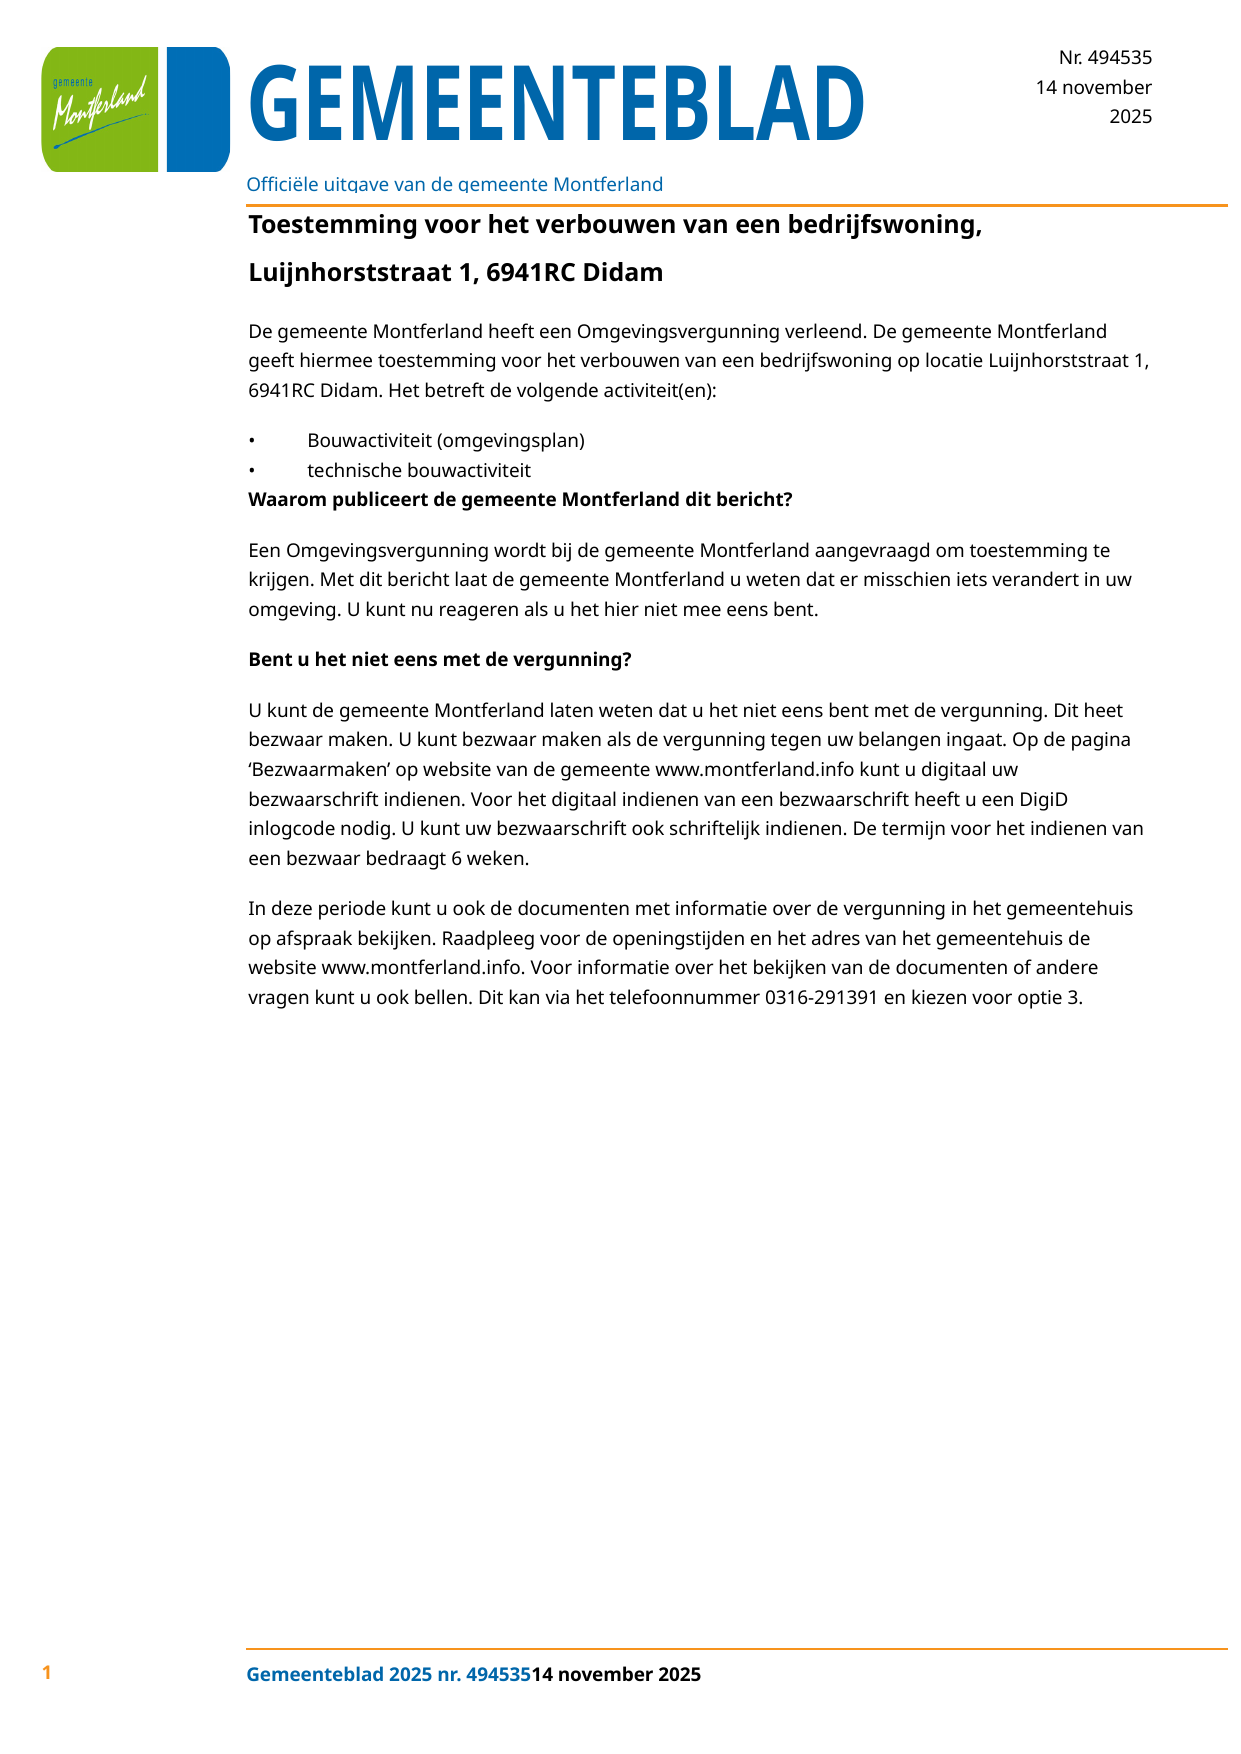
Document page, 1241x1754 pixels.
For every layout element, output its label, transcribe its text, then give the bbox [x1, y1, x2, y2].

text Toestemming voor het verbouwen van een bedrijfswoning, Luijnhorststraat 1, 6941RC Didam [248, 207, 1152, 288]
list technische bouwactiviteit [248, 457, 1152, 483]
text Bent u het niet eens met de vergunning? [248, 647, 1152, 672]
text In deze periode kunt u ook de documenten met informatie over de vergunning in het gemeentehuis op afspraak bekijken. Raadpleeg voor de openingstijden en het adres van het gemeentehuis de website www.montferland.info. Voor informatie over het bekijken van de documenten of andere vragen kunt u ook bellen. Dit kan via het telefoonnummer 0316-291391 en kiezen voor optie 3. [248, 895, 1152, 1010]
list Bouwactiviteit (omgevingsplan) [248, 427, 1152, 453]
picture [41, 47, 231, 172]
text U kunt de gemeente Montferland laten weten dat u het niet eens bent met de vergunning. Dit heet bezwaar maken. U kunt bezwaar maken als de vergunning tegen uw belangen ingaat. Op de pagina ‘Bezwaarmaken’ op website van de gemeente www.montferland.info kunt u digitaal uw bezwaarschrift indienen. Voor het digitaal indienen van een bezwaarschrift heeft u een DigiD inlogcode nodig. U kunt uw bezwaarschrift ook schriftelijk indienen. De termijn voor het indienen van een bezwaar bedraagt 6 weken. [248, 697, 1152, 871]
text De gemeente Montferland heeft een Omgevingsvergunning verleend. De gemeente Montferland geeft hiermee toestemming voor het verbouwen van een bedrijfswoning op locatie Luijnhorststraat 1, 6941RC Didam. Het betreft de volgende activiteit(en): [248, 318, 1152, 403]
text Een Omgevingsvergunning wordt bij de gemeente Montferland aangevraagd om toestemming te krijgen. Met dit bericht laat de gemeente Montferland u weten dat er misschien iets verandert in uw omgeving. U kunt nu reageren als u het hier niet mee eens bent. [248, 537, 1152, 622]
text Waarom publiceert de gemeente Montferland dit bericht? [248, 487, 1152, 512]
